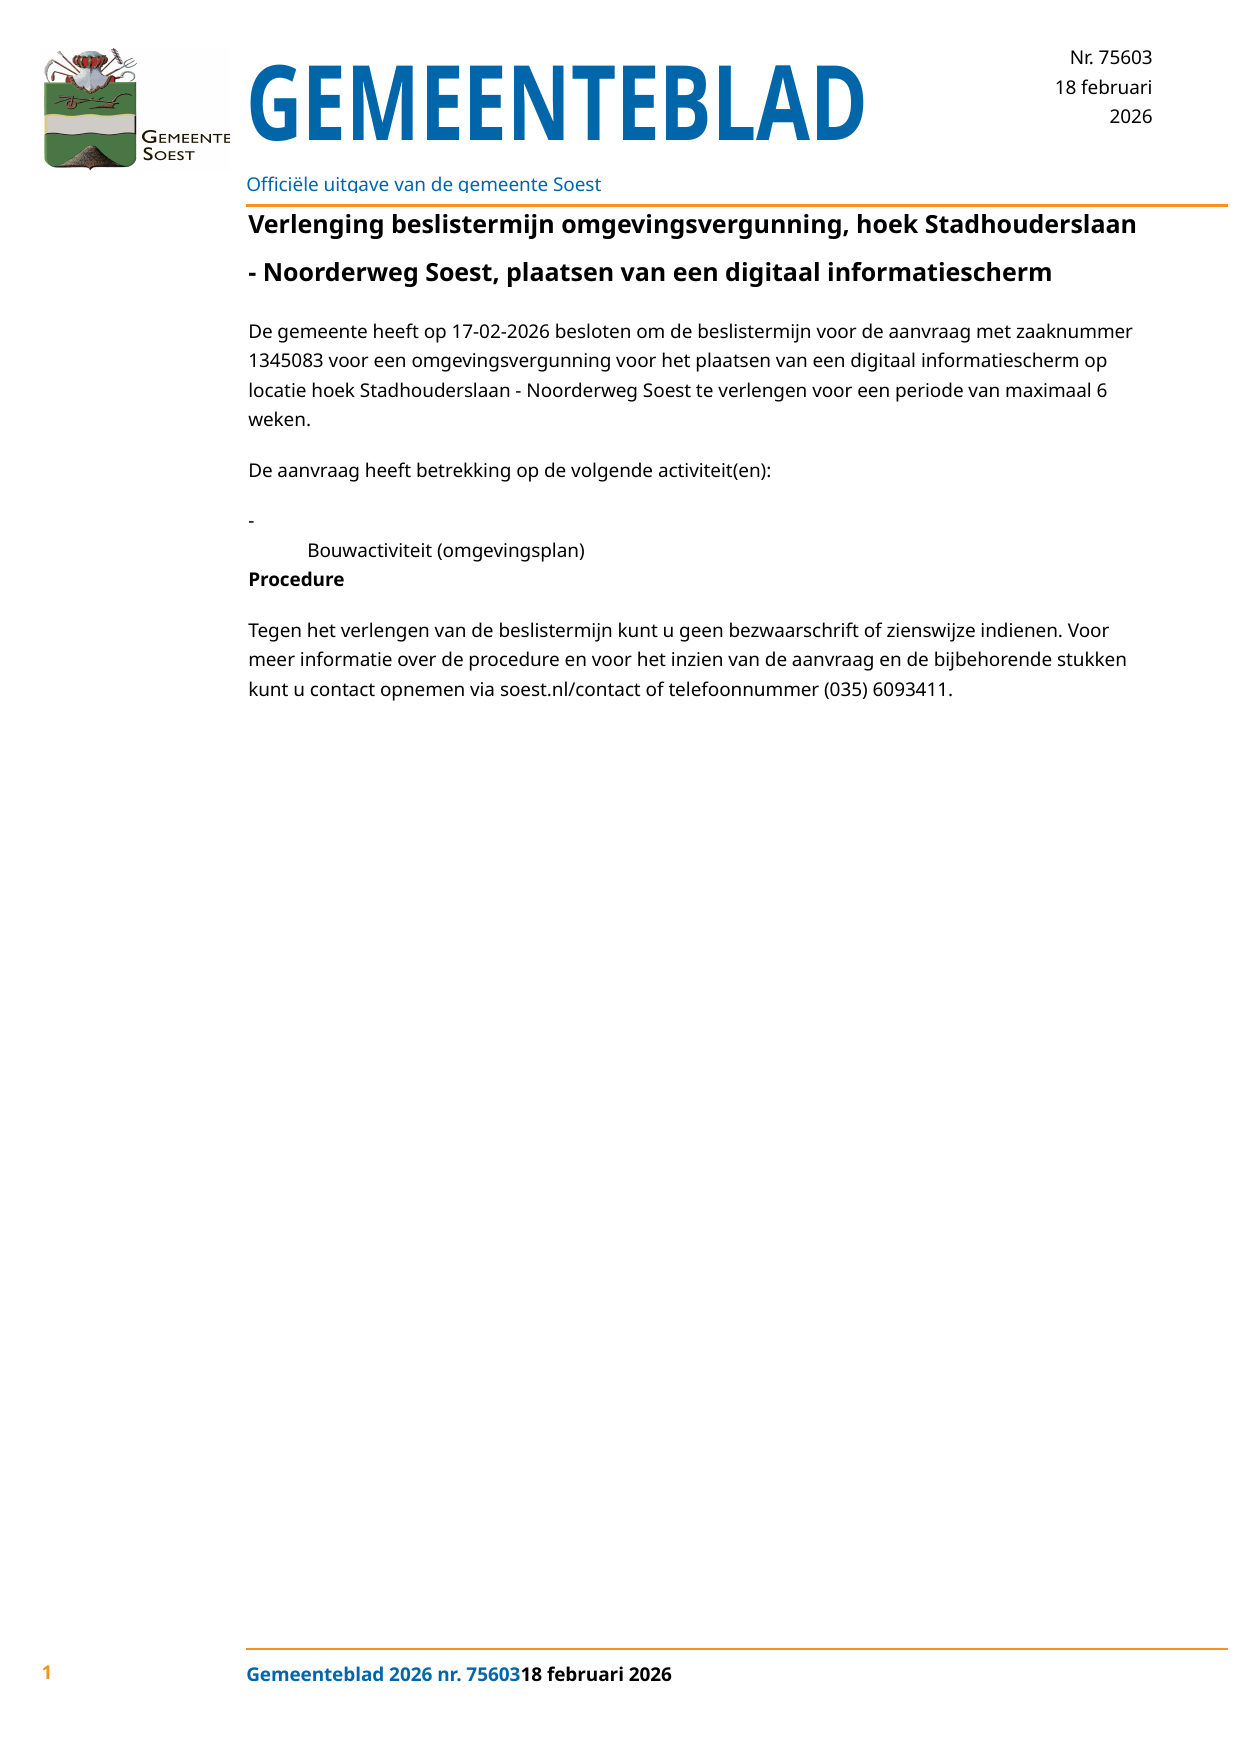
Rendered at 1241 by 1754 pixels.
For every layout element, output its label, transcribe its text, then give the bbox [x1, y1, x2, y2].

text De aanvraag heeft betrekking op de volgende activiteit(en): [248, 457, 1152, 483]
text Procedure [248, 567, 1152, 592]
text De gemeente heeft op 17-02-2026 besloten om de beslistermijn voor de aanvraag met zaaknummer 1345083 voor een omgevingsvergunning voor het plaatsen van een digitaal informatiescherm op locatie hoek Stadhouderslaan - Noorderweg Soest te verlengen voor een periode van maximaal 6 weken. [248, 318, 1152, 432]
list Bouwactiviteit (omgevingsplan) [248, 537, 1152, 563]
text Tegen het verlengen van de beslistermijn kunt u geen bezwaarschrift of zienswijze indienen. Voor meer informatie over de procedure en voor het inzien van de aanvraag en de bijbehorende stukken kunt u contact opnemen via soest.nl/contact of telefoonnummer (035) 6093411. [248, 617, 1152, 702]
text Verlenging beslistermijn omgevingsvergunning, hoek Stadhouderslaan - Noorderweg Soest, plaatsen van een digitaal informatiescherm [248, 207, 1152, 288]
picture [41, 47, 231, 172]
